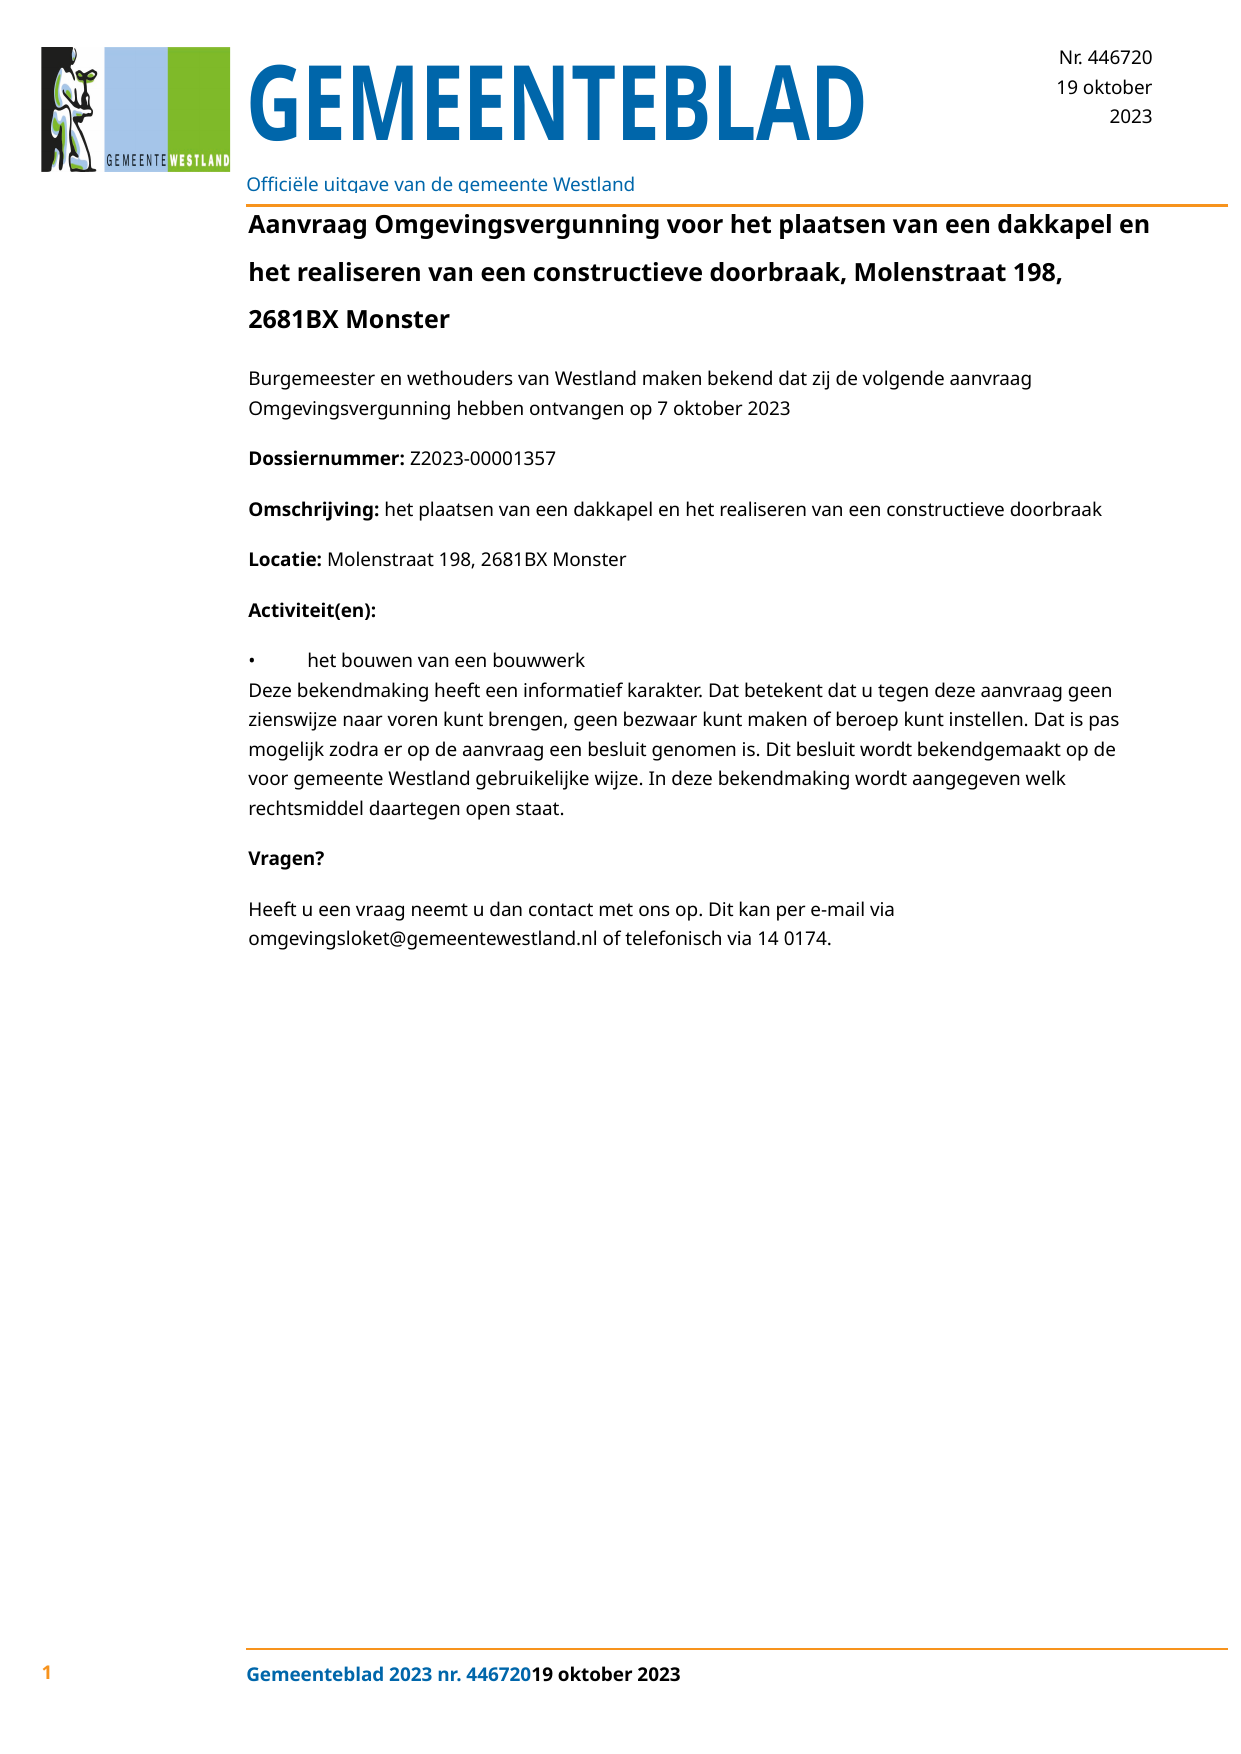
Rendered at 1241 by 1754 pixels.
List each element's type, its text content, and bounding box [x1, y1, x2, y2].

text Burgemeester en wethouders van Westland maken bekend dat zij de volgende aanvraag Omgevingsvergunning hebben ontvangen op 7 oktober 2023 [248, 366, 1152, 421]
text Vragen? [248, 846, 1152, 871]
text Heeft u een vraag neemt u dan contact met ons op. Dit kan per e-mail via omgevingsloket@gemeentewestland.nl of telefonisch via 14 0174. [248, 896, 1152, 951]
text Activiteit(en): [248, 597, 1152, 622]
list het bouwen van een bouwwerk [248, 647, 1152, 673]
text Locatie: Molenstraat 198, 2681BX Monster [248, 546, 1152, 572]
text Deze bekendmaking heeft een informatief karakter. Dat betekent dat u tegen deze aanvraag geen zienswijze naar voren kunt brengen, geen bezwaar kunt maken of beroep kunt instellen. Dat is pas mogelijk zodra er op de aanvraag een besluit genomen is. Dit besluit wordt bekendgemaakt op de voor gemeente Westland gebruikelijke wijze. In deze bekendmaking wordt aangegeven welk rechtsmiddel daartegen open staat. [248, 677, 1152, 821]
text Aanvraag Omgevingsvergunning voor het plaatsen van een dakkapel en het realiseren van een constructieve doorbraak, Molenstraat 198, 2681BX Monster [248, 207, 1152, 336]
text Dossiernummer: Z2023-00001357 [248, 446, 1152, 471]
picture [41, 47, 231, 172]
text Omschrijving: het plaatsen van een dakkapel en het realiseren van een constructieve doorbraak [248, 496, 1152, 522]
